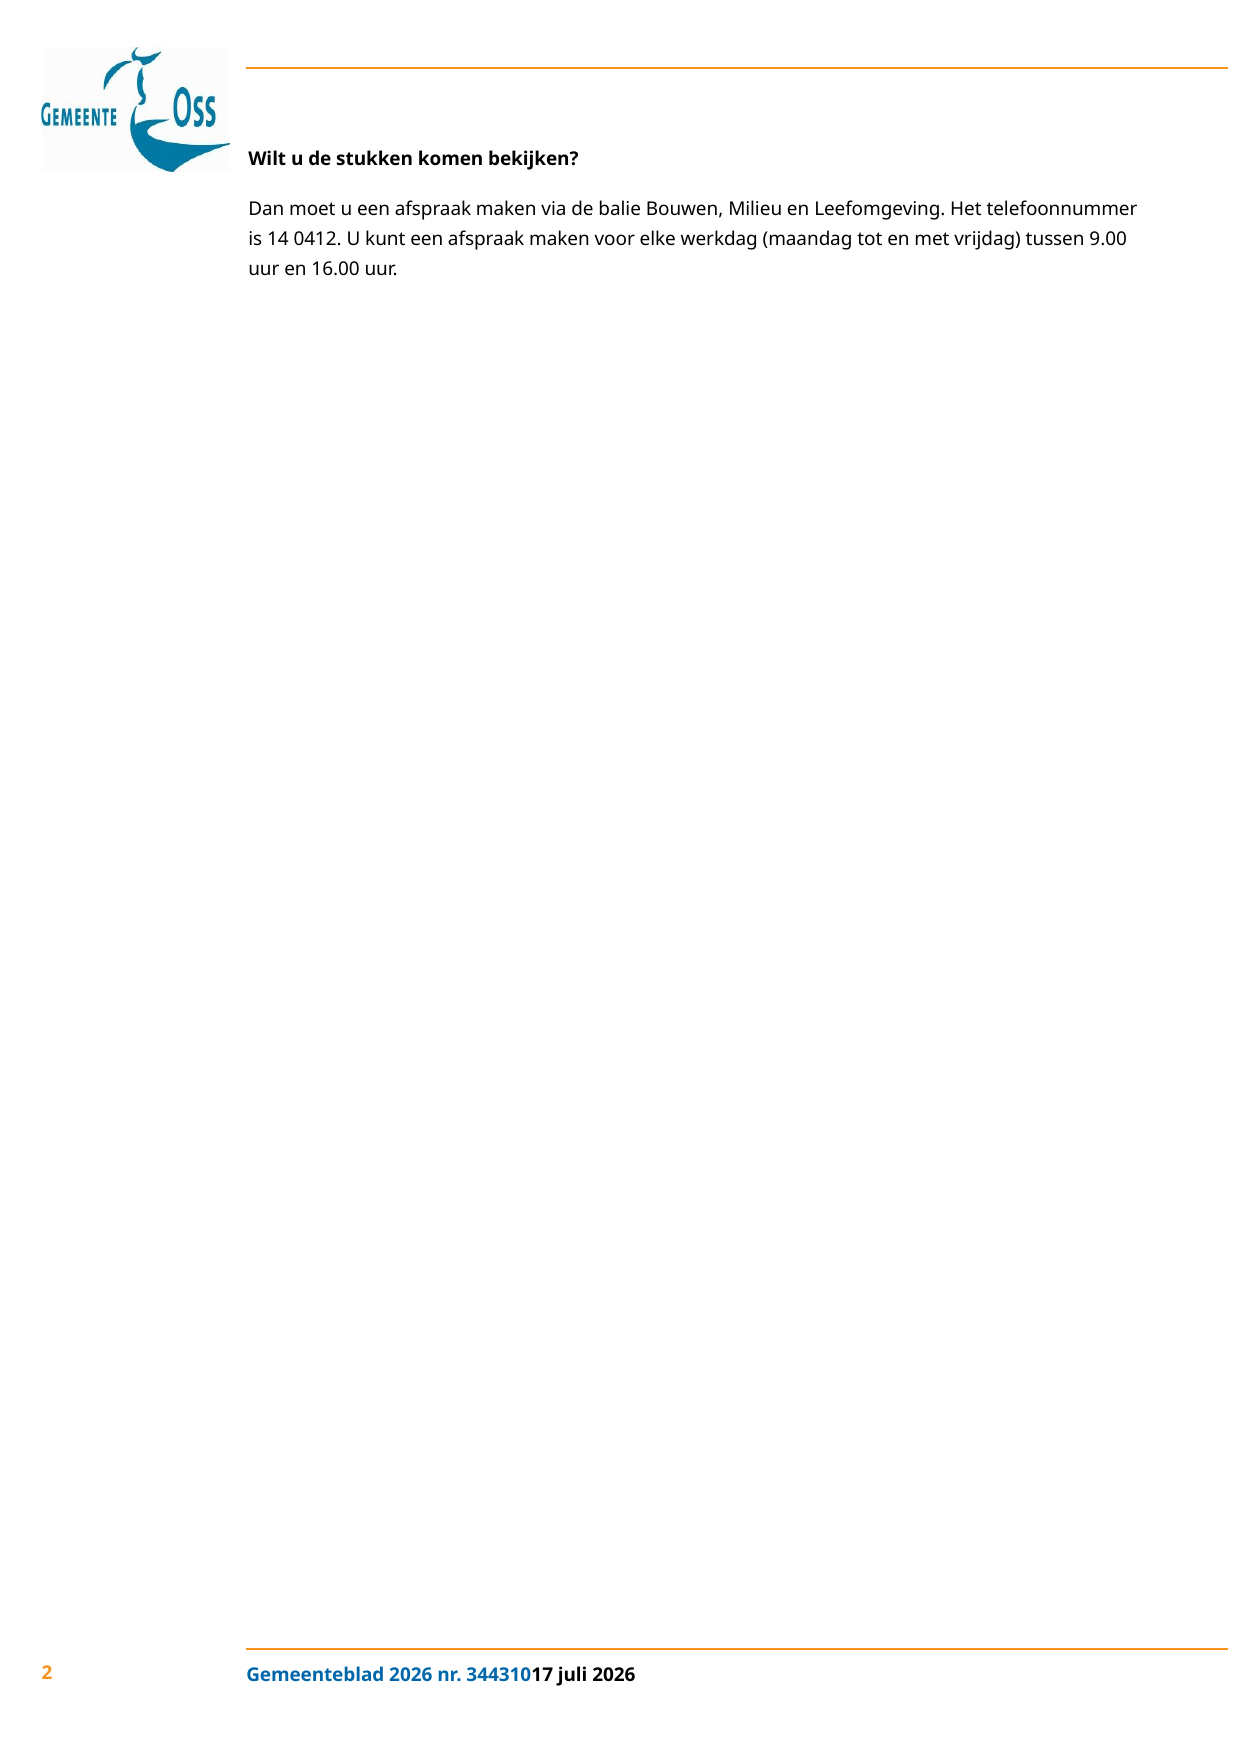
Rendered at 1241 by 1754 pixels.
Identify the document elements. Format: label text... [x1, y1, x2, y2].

text Dan moet u een afspraak maken via de balie Bouwen, Milieu en Leefomgeving. Het telefoonnummer is 14 0412. U kunt een afspraak maken voor elke werkdag (maandag tot en met vrijdag) tussen 9.00 uur en 16.00 uur. [248, 196, 1152, 281]
picture [41, 47, 231, 172]
text Wilt u de stukken komen bekijken? [248, 145, 1152, 171]
